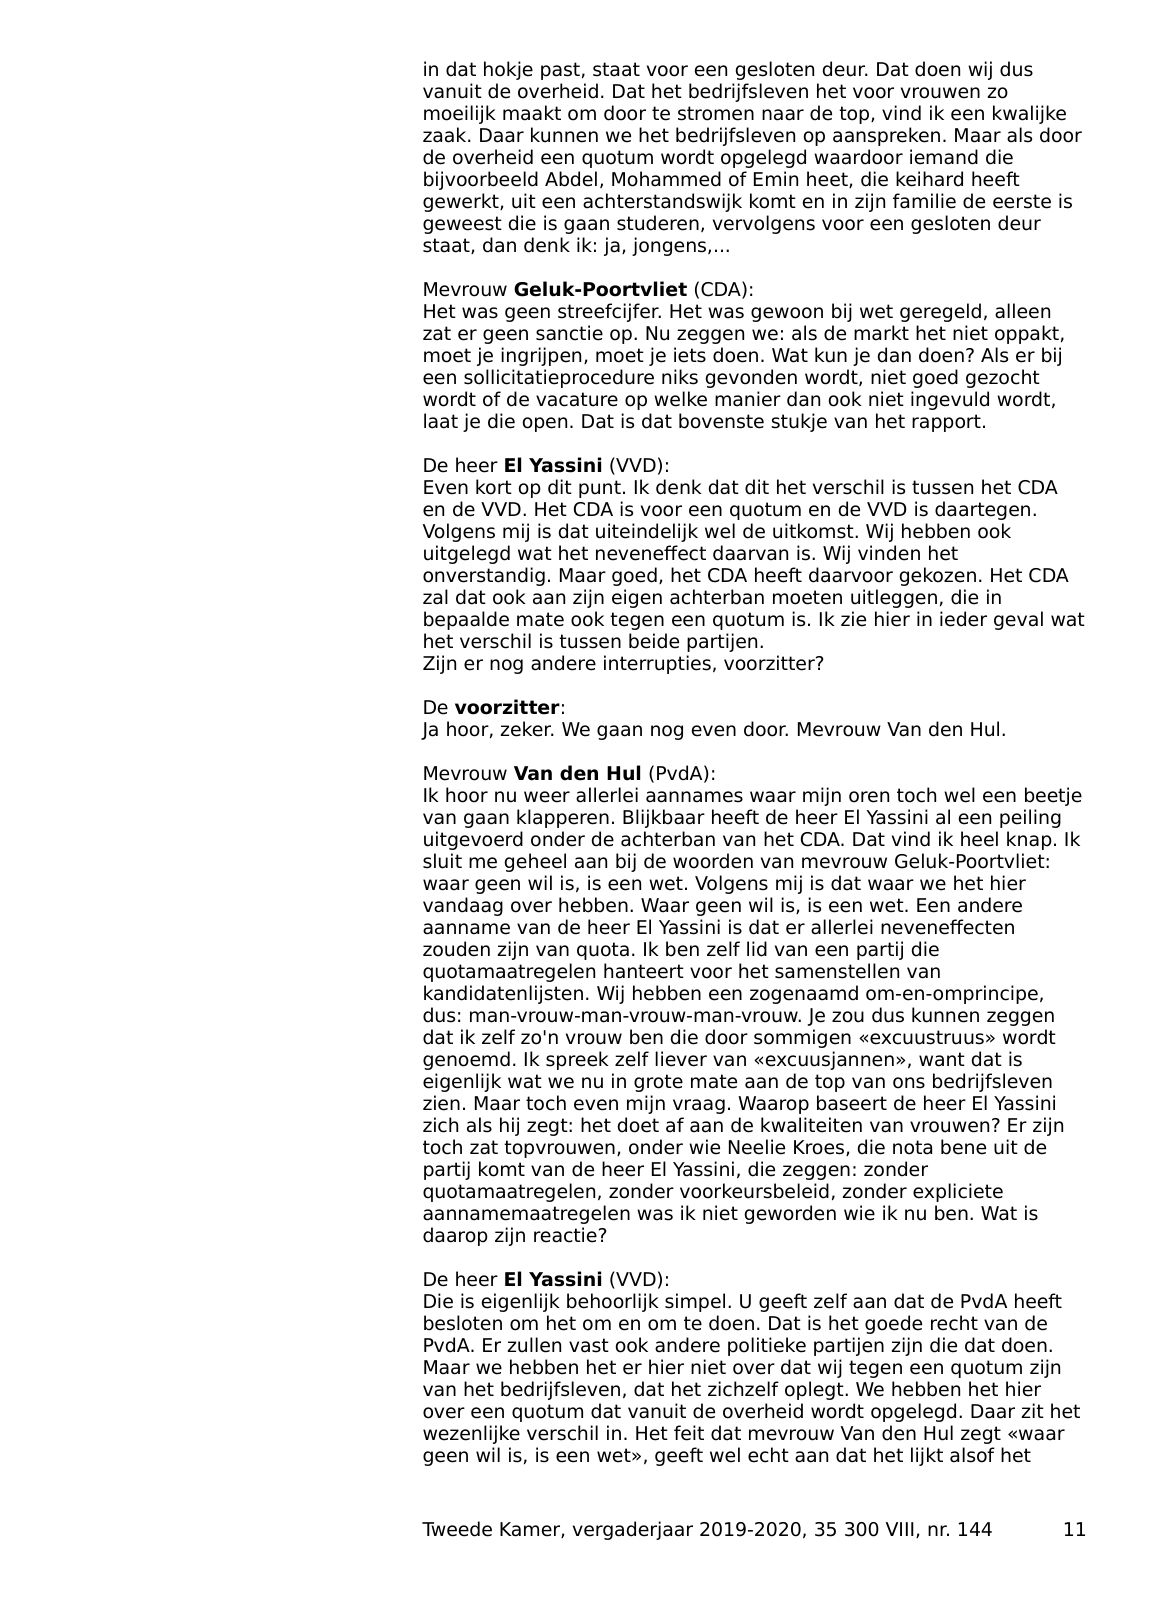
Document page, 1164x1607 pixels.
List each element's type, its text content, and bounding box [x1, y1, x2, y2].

text in dat hokje past, staat voor een gesloten deur. Dat doen wij dus vanuit de overheid. Dat het bedrijfsleven het voor vrouwen zo moeilijk maakt om door te stromen naar de top, vind ik een kwalijke zaak. Daar kunnen we het bedrijfsleven op aanspreken. Maar als door de overheid een quotum wordt opgelegd waardoor iemand die bijvoorbeeld Abdel, Mohammed of Emin heet, die keihard heeft gewerkt, uit een achterstandswijk komt en in zijn familie de eerste is geweest die is gaan studeren, vervolgens voor een gesloten deur staat, dan denk ik: ja, jongens,... [422, 59, 1087, 257]
text Ja hoor, zeker. We gaan nog even door. Mevrouw Van den Hul. [422, 719, 1087, 741]
text Ik hoor nu weer allerlei aannames waar mijn oren toch wel een beetje van gaan klapperen. Blijkbaar heeft de heer El Yassini al een peiling uitgevoerd onder de achterban van het CDA. Dat vind ik heel knap. Ik sluit me geheel aan bij de woorden van mevrouw Geluk-Poortvliet: waar geen wil is, is een wet. Volgens mij is dat waar we het hier vandaag over hebben. Waar geen wil is, is een wet. Een andere aanname van de heer El Yassini is dat er allerlei neveneffecten zouden zijn van quota. Ik ben zelf lid van een partij die quotamaatregelen hanteert voor het samenstellen van kandidatenlijsten. Wij hebben een zogenaamd om-en-omprincipe, dus: man-vrouw-man-vrouw-man-vrouw. Je zou dus kunnen zeggen dat ik zelf zo'n vrouw ben die door sommigen «excuustruus» wordt genoemd. Ik spreek zelf liever van «excuusjannen», want dat is eigenlijk wat we nu in grote mate aan de top van ons bedrijfsleven zien. Maar toch even mijn vraag. Waarop baseert de heer El Yassini zich als hij zegt: het doet af aan de kwaliteiten van vrouwen? Er zijn toch zat topvrouwen, onder wie Neelie Kroes, die nota bene uit de partij komt van de heer El Yassini, die zeggen: zonder quotamaatregelen, zonder voorkeursbeleid, zonder expliciete aannamemaatregelen was ik niet geworden wie ik nu ben. Wat is daarop zijn reactie? [422, 785, 1087, 1247]
text Die is eigenlijk behoorlijk simpel. U geeft zelf aan dat de PvdA heeft besloten om het om en om te doen. Dat is het goede recht van de PvdA. Er zullen vast ook andere politieke partijen zijn die dat doen. Maar we hebben het er hier niet over dat wij tegen een quotum zijn van het bedrijfsleven, dat het zichzelf oplegt. We hebben het hier over een quotum dat vanuit de overheid wordt opgelegd. Daar zit het wezenlijke verschil in. Het feit dat mevrouw Van den Hul zegt «waar geen wil is, is een wet», geeft wel echt aan dat het lijkt alsof het [422, 1291, 1087, 1467]
text Mevrouw Geluk-Poortvliet (CDA): [422, 279, 1087, 301]
text De heer El Yassini (VVD): [422, 1269, 1087, 1291]
text Zijn er nog andere interrupties, voorzitter? [422, 653, 1087, 675]
text De voorzitter: [422, 697, 1087, 719]
text Even kort op dit punt. Ik denk dat dit het verschil is tussen het CDA en de VVD. Het CDA is voor een quotum en de VVD is daartegen. Volgens mij is dat uiteindelijk wel de uitkomst. Wij hebben ook uitgelegd wat het neveneffect daarvan is. Wij vinden het onverstandig. Maar goed, het CDA heeft daarvoor gekozen. Het CDA zal dat ook aan zijn eigen achterban moeten uitleggen, die in bepaalde mate ook tegen een quotum is. Ik zie hier in ieder geval wat het verschil is tussen beide partijen. [422, 477, 1087, 653]
text Mevrouw Van den Hul (PvdA): [422, 763, 1087, 785]
text De heer El Yassini (VVD): [422, 455, 1087, 477]
text Het was geen streefcijfer. Het was gewoon bij wet geregeld, alleen zat er geen sanctie op. Nu zeggen we: als de markt het niet oppakt, moet je ingrijpen, moet je iets doen. Wat kun je dan doen? Als er bij een sollicitatieprocedure niks gevonden wordt, niet goed gezocht wordt of de vacature op welke manier dan ook niet ingevuld wordt, laat je die open. Dat is dat bovenste stukje van het rapport. [422, 301, 1087, 433]
